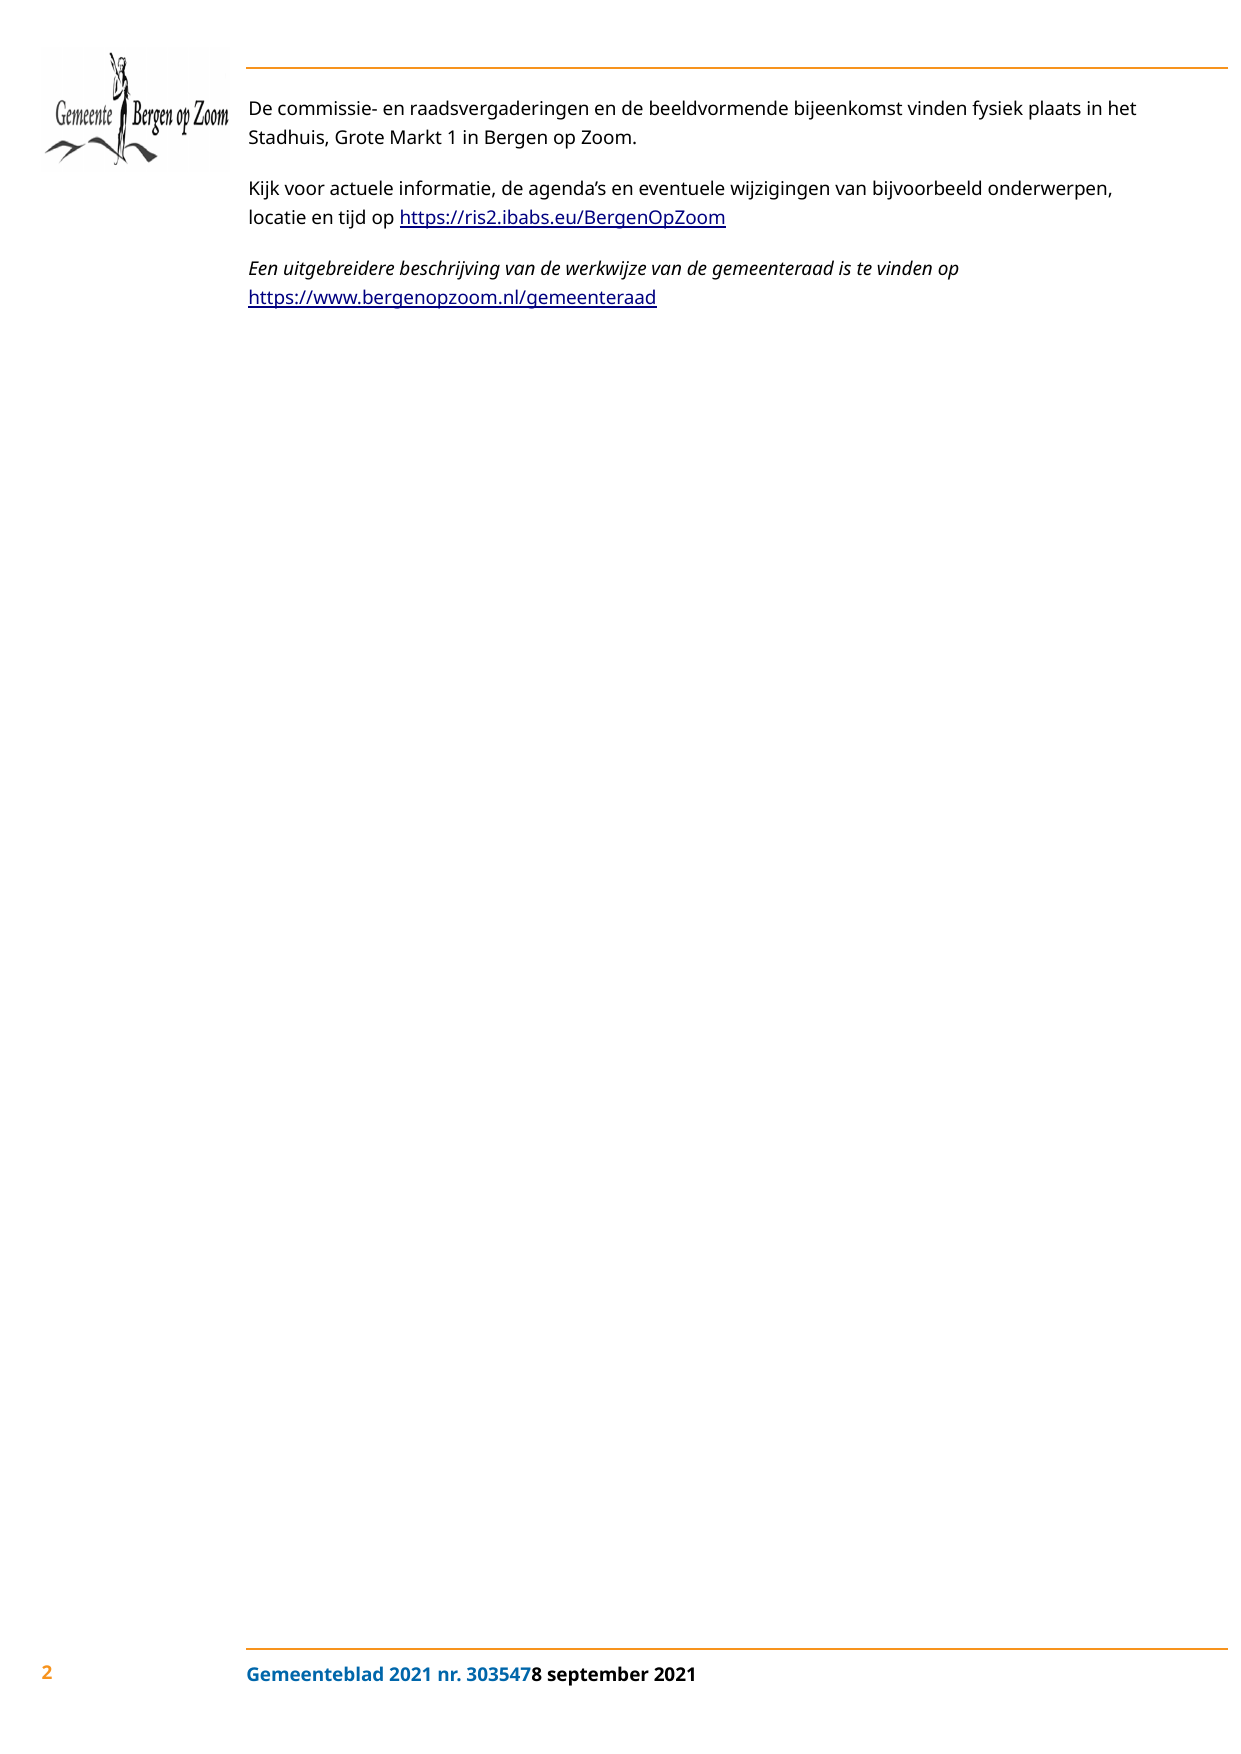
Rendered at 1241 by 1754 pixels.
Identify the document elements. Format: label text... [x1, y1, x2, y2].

text De commissie- en raadsvergaderingen en de beeldvormende bijeenkomst vinden fysiek plaats in het Stadhuis, Grote Markt 1 in Bergen op Zoom. [248, 95, 1152, 150]
text Kijk voor actuele informatie, de agenda’s en eventuele wijzigingen van bijvoorbeeld onderwerpen, locatie en tijd op https://ris2.ibabs.eu/BergenOpZoom [248, 175, 1152, 230]
text Een uitgebreidere beschrijving van de werkwijze van de gemeenteraad is te vinden op https://www.bergenopzoom.nl/gemeenteraad [248, 255, 1152, 310]
picture [41, 47, 231, 172]
